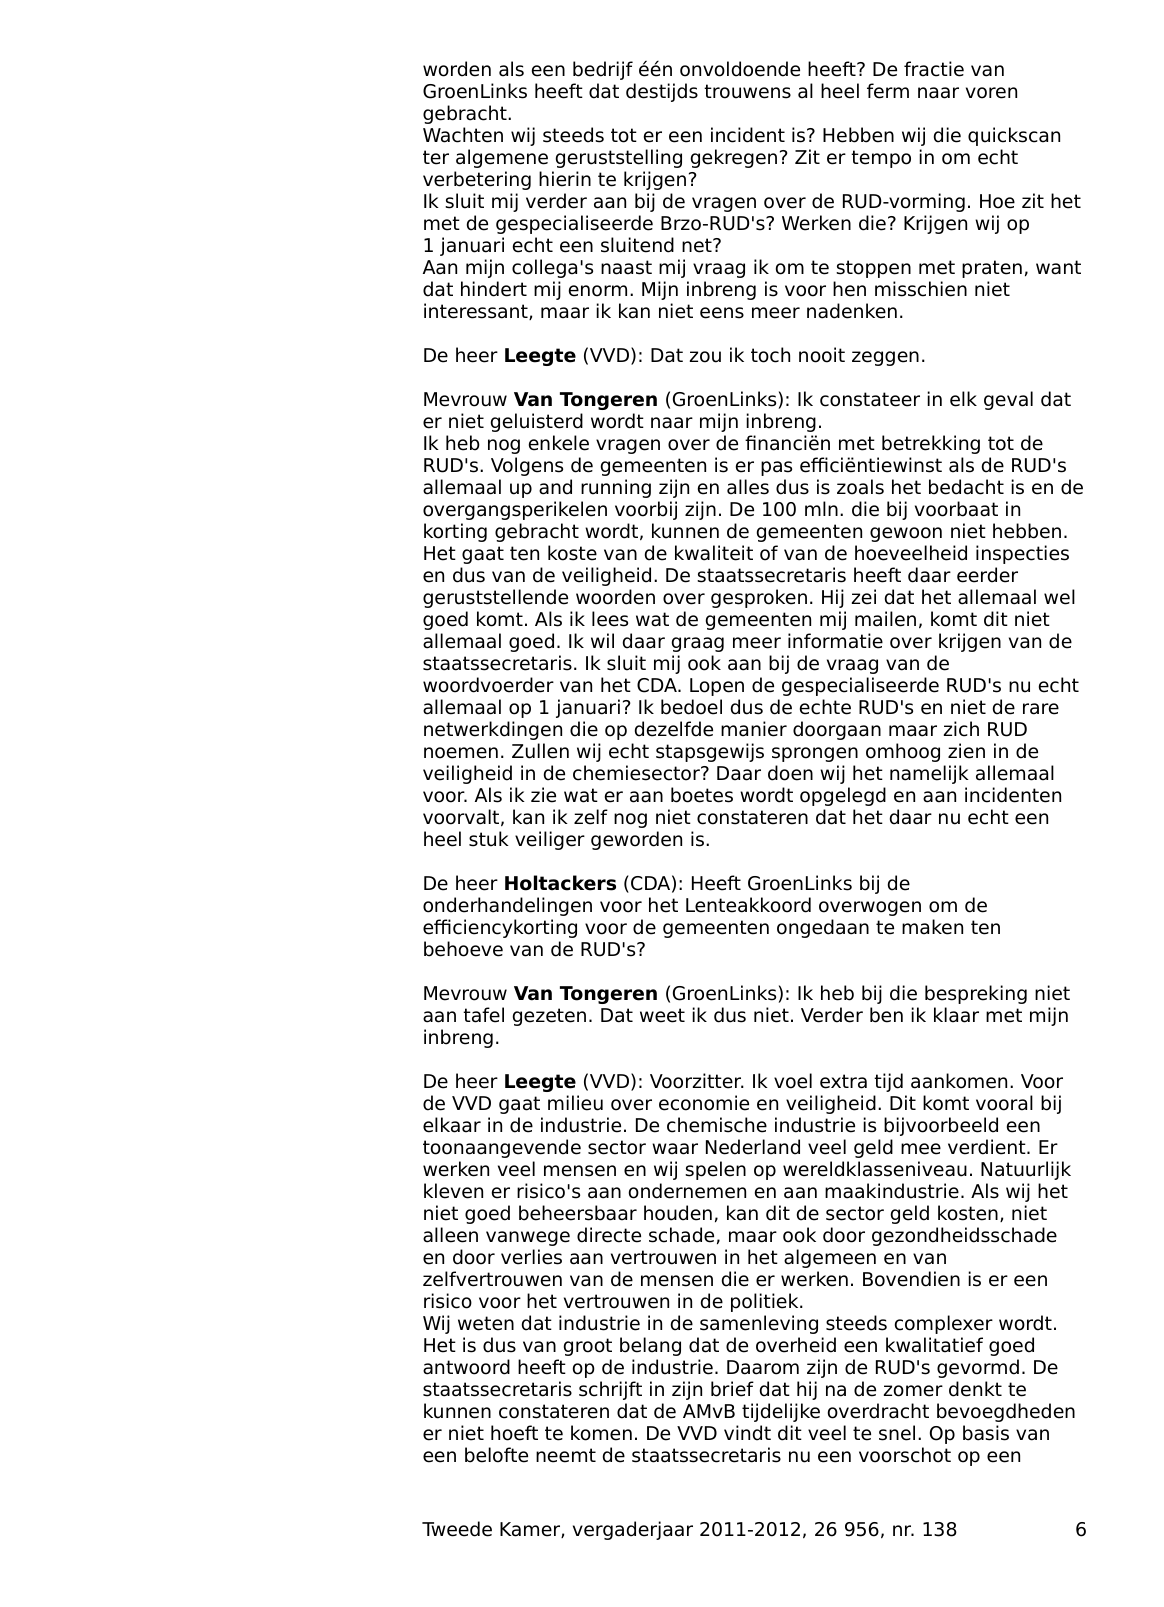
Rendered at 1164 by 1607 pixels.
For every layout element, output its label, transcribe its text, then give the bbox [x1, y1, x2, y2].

text Ik heb nog enkele vragen over de financiën met betrekking tot de RUD's. Volgens de gemeenten is er pas efficiëntiewinst als de RUD's allemaal up and running zijn en alles dus is zoals het bedacht is en de overgangsperikelen voorbij zijn. De 100 mln. die bij voorbaat in korting gebracht wordt, kunnen de gemeenten gewoon niet hebben. Het gaat ten koste van de kwaliteit of van de hoeveelheid inspecties en dus van de veiligheid. De staatssecretaris heeft daar eerder geruststellende woorden over gesproken. Hij zei dat het allemaal wel goed komt. Als ik lees wat de gemeenten mij mailen, komt dit niet allemaal goed. Ik wil daar graag meer informatie over krijgen van de staatssecretaris. Ik sluit mij ook aan bij de vraag van de woordvoerder van het CDA. Lopen de gespecialiseerde RUD's nu echt allemaal op 1 januari? Ik bedoel dus de echte RUD's en niet de rare netwerkdingen die op dezelfde manier doorgaan maar zich RUD noemen. Zullen wij echt stapsgewijs sprongen omhoog zien in de veiligheid in de chemiesector? Daar doen wij het namelijk allemaal voor. Als ik zie wat er aan boetes wordt opgelegd en aan incidenten voorvalt, kan ik zelf nog niet constateren dat het daar nu echt een heel stuk veiliger geworden is. [422, 433, 1087, 851]
text Wij weten dat industrie in de samenleving steeds complexer wordt. Het is dus van groot belang dat de overheid een kwalitatief goed antwoord heeft op de industrie. Daarom zijn de RUD's gevormd. De staatssecretaris schrijft in zijn brief dat hij na de zomer denkt te kunnen constateren dat de AMvB tijdelijke overdracht bevoegdheden er niet hoeft te komen. De VVD vindt dit veel te snel. Op basis van een belofte neemt de staatssecretaris nu een voorschot op een [422, 1313, 1087, 1467]
text Mevrouw Van Tongeren (GroenLinks): Ik constateer in elk geval dat er niet geluisterd wordt naar mijn inbreng. [422, 389, 1087, 433]
text Ik sluit mij verder aan bij de vragen over de RUD-vorming. Hoe zit het met de gespecialiseerde Brzo-RUD's? Werken die? Krijgen wij op 1 januari echt een sluitend net? [422, 191, 1087, 257]
text Wachten wij steeds tot er een incident is? Hebben wij die quickscan ter algemene geruststelling gekregen? Zit er tempo in om echt verbetering hierin te krijgen? [422, 125, 1087, 191]
text Aan mijn collega's naast mij vraag ik om te stoppen met praten, want dat hindert mij enorm. Mijn inbreng is voor hen misschien niet interessant, maar ik kan niet eens meer nadenken. [422, 257, 1087, 323]
text De heer Leegte (VVD): Voorzitter. Ik voel extra tijd aankomen. Voor de VVD gaat milieu over economie en veiligheid. Dit komt vooral bij elkaar in de industrie. De chemische industrie is bijvoorbeeld een toonaangevende sector waar Nederland veel geld mee verdient. Er werken veel mensen en wij spelen op wereldklasseniveau. Natuurlijk kleven er risico's aan ondernemen en aan maakindustrie. Als wij het niet goed beheersbaar houden, kan dit de sector geld kosten, niet alleen vanwege directe schade, maar ook door gezondheidsschade en door verlies aan vertrouwen in het algemeen en van zelfvertrouwen van de mensen die er werken. Bovendien is er een risico voor het vertrouwen in de politiek. [422, 1071, 1087, 1313]
text De heer Holtackers (CDA): Heeft GroenLinks bij de onderhandelingen voor het Lenteakkoord overwogen om de efficiencykorting voor de gemeenten ongedaan te maken ten behoeve van de RUD's? [422, 873, 1087, 961]
text Mevrouw Van Tongeren (GroenLinks): Ik heb bij die bespreking niet aan tafel gezeten. Dat weet ik dus niet. Verder ben ik klaar met mijn inbreng. [422, 983, 1087, 1049]
text worden als een bedrijf één onvoldoende heeft? De fractie van GroenLinks heeft dat destijds trouwens al heel ferm naar voren gebracht. [422, 59, 1087, 125]
text De heer Leegte (VVD): Dat zou ik toch nooit zeggen. [422, 345, 1087, 367]
